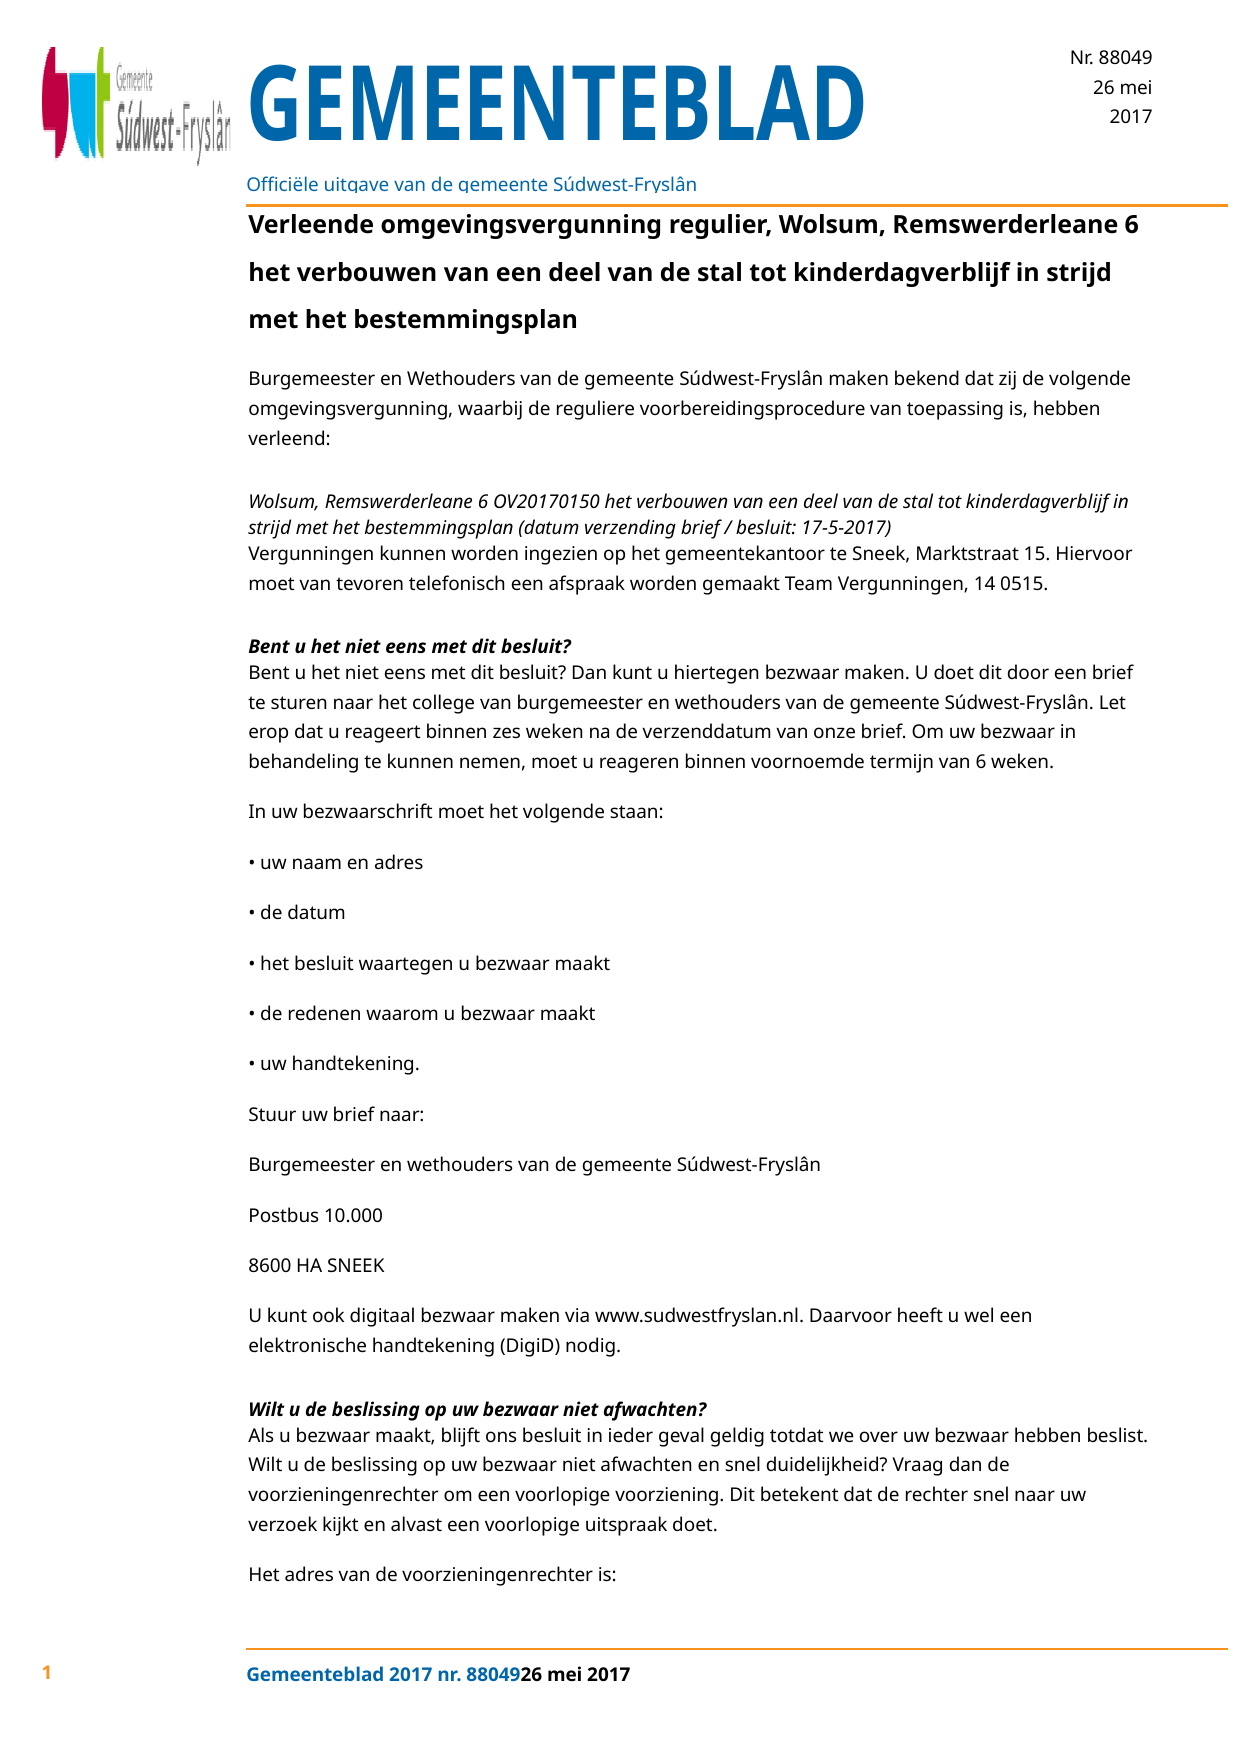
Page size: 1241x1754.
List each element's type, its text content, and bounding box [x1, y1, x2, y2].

text Vergunningen kunnen worden ingezien op het gemeentekantoor te Sneek, Marktstraat 15. Hiervoor moet van tevoren telefonisch een afspraak worden gemaakt Team Vergunningen, 14 0515. [248, 540, 1152, 595]
text • uw handtekening. [248, 1051, 1152, 1076]
picture [41, 47, 231, 172]
text Bent u het niet eens met dit besluit? Dan kunt u hiertegen bezwaar maken. U doet dit door een brief te sturen naar het college van burgemeester en wethouders van de gemeente Súdwest-Fryslân. Let erop dat u reageert binnen zes weken na de verzenddatum van onze brief. Om uw bezwaar in behandeling te kunnen nemen, moet u reageren binnen voornoemde termijn van 6 weken. [248, 659, 1152, 774]
text 8600 HA SNEEK [248, 1252, 1152, 1278]
text Burgemeester en wethouders van de gemeente Súdwest-Fryslân [248, 1151, 1152, 1177]
text U kunt ook digitaal bezwaar maken via www.sudwestfryslan.nl. Daarvoor heeft u wel een elektronische handtekening (DigiD) nodig. [248, 1303, 1152, 1358]
text • de redenen waarom u bezwaar maakt [248, 1000, 1152, 1026]
text In uw bezwaarschrift moet het volgende staan: [248, 798, 1152, 824]
text • het besluit waartegen u bezwaar maakt [248, 950, 1152, 976]
text • de datum [248, 899, 1152, 925]
text Verleende omgevingsvergunning regulier, Wolsum, Remswerderleane 6 het verbouwen van een deel van de stal tot kinderdagverblijf in strijd met het bestemmingsplan [248, 207, 1152, 336]
text Burgemeester en Wethouders van de gemeente Súdwest-Fryslân maken bekend dat zij de volgende omgevingsvergunning, waarbij de reguliere voorbereidingsprocedure van toepassing is, hebben verleend: [248, 366, 1152, 450]
text Stuur uw brief naar: [248, 1101, 1152, 1127]
text Postbus 10.000 [248, 1202, 1152, 1228]
text Bent u het niet eens met dit besluit? [248, 634, 1152, 659]
text • uw naam en adres [248, 849, 1152, 875]
text Wolsum, Remswerderleane 6 OV20170150 het verbouwen van een deel van de stal tot kinderdagverblijf in strijd met het bestemmingsplan (datum verzending brief / besluit: 17-5-2017) [248, 489, 1152, 540]
text Het adres van de voorzieningenrechter is: [248, 1561, 1152, 1587]
text Als u bezwaar maakt, blijft ons besluit in ieder geval geldig totdat we over uw bezwaar hebben beslist. Wilt u de beslissing op uw bezwaar niet afwachten en snel duidelijkheid? Vraag dan de voorzieningenrechter om een voorlopige voorziening. Dit betekent dat de rechter snel naar uw verzoek kijkt en alvast een voorlopige uitspraak doet. [248, 1422, 1152, 1536]
text Wilt u de beslissing op uw bezwaar niet afwachten? [248, 1396, 1152, 1422]
